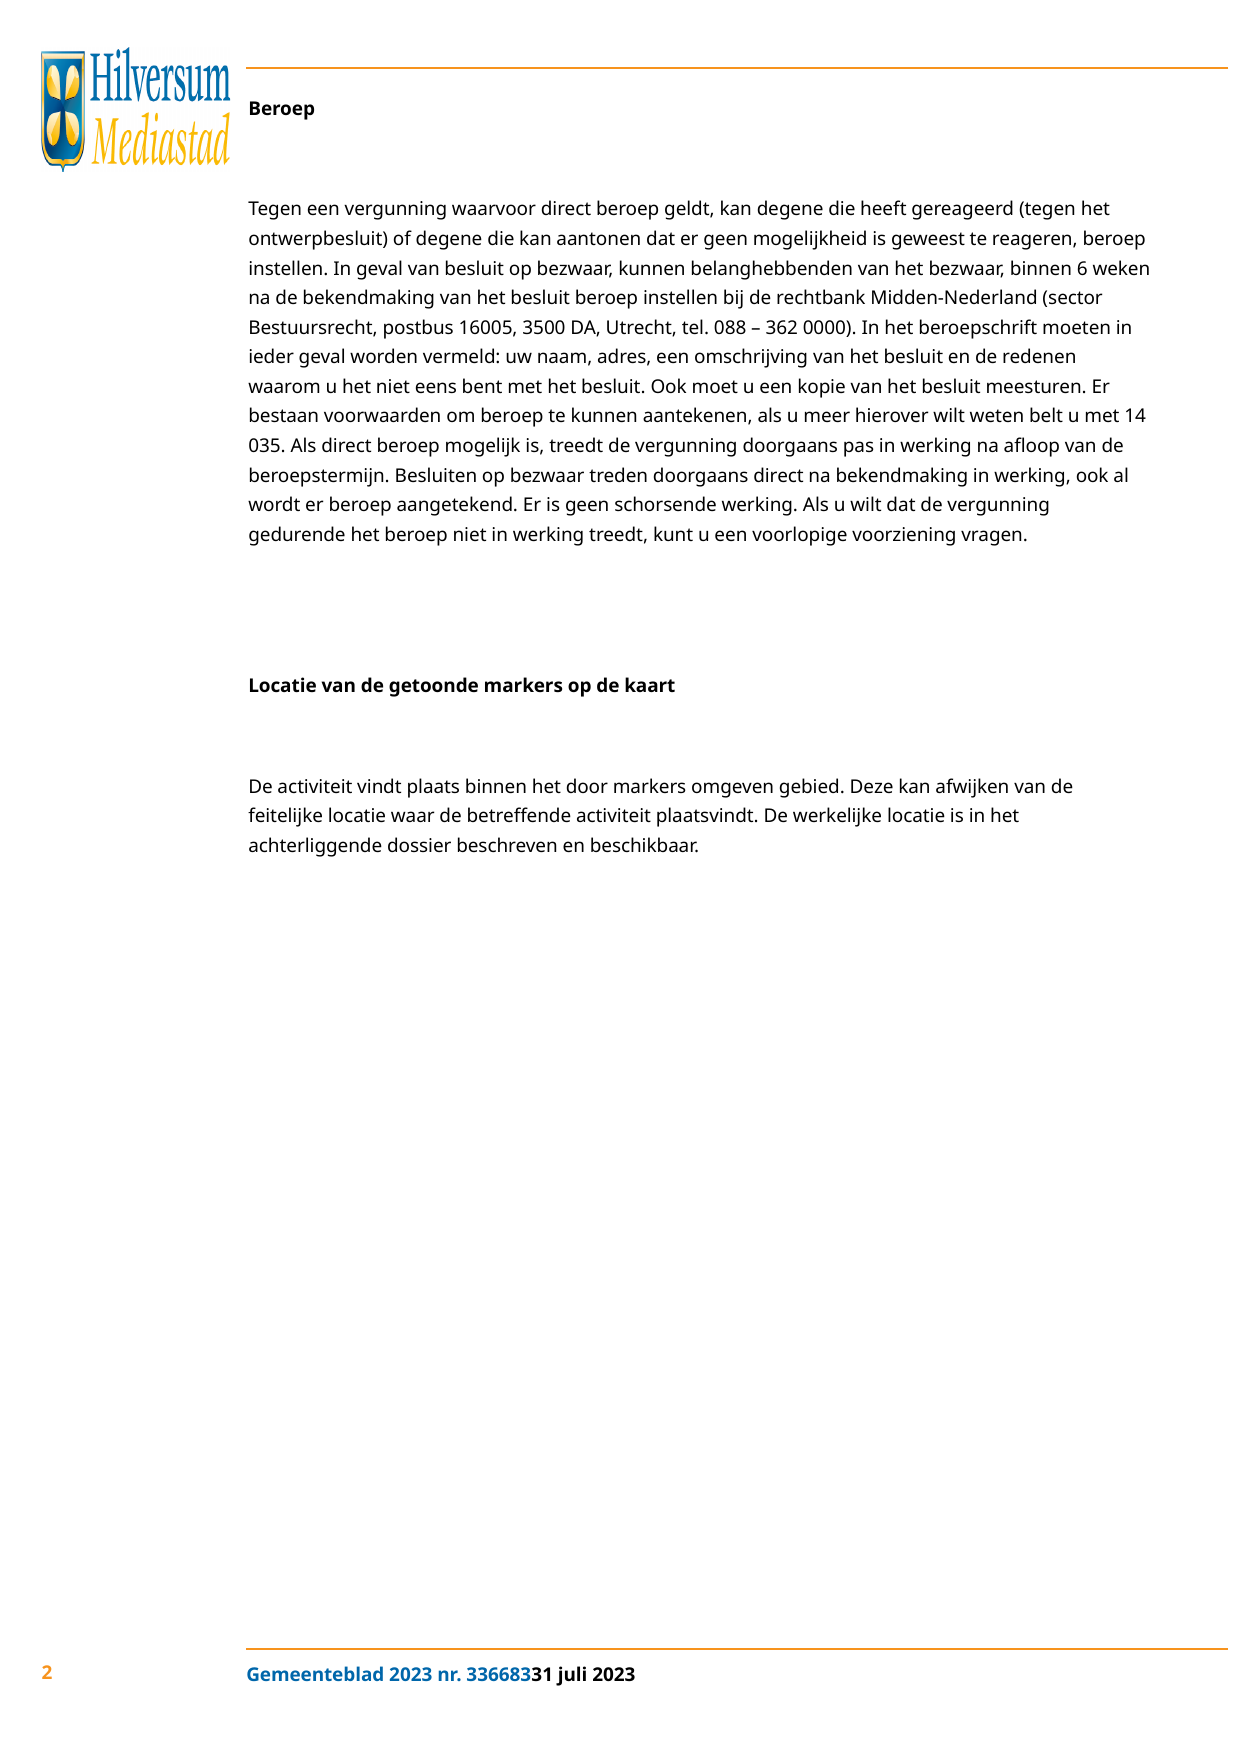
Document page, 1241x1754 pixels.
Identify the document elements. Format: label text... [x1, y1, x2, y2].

text De activiteit vindt plaats binnen het door markers omgeven gebied. Deze kan afwijken van de feitelijke locatie waar de betreffende activiteit plaatsvindt. De werkelijke locatie is in het achterliggende dossier beschreven en beschikbaar. [248, 773, 1152, 858]
text Beroep [248, 95, 1152, 121]
picture [41, 47, 231, 172]
text Tegen een vergunning waarvoor direct beroep geldt, kan degene die heeft gereageerd (tegen het ontwerpbesluit) of degene die kan aantonen dat er geen mogelijkheid is geweest te reageren, beroep instellen. In geval van besluit op bezwaar, kunnen belanghebbenden van het bezwaar, binnen 6 weken na de bekendmaking van het besluit beroep instellen bij de rechtbank Midden-Nederland (sector Bestuursrecht, postbus 16005, 3500 DA, Utrecht, tel. 088 – 362 0000). In het beroepschrift moeten in ieder geval worden vermeld: uw naam, adres, een omschrijving van het besluit en de redenen waarom u het niet eens bent met het besluit. Ook moet u een kopie van het besluit meesturen. Er bestaan voorwaarden om beroep te kunnen aantekenen, als u meer hierover wilt weten belt u met 14 035. Als direct beroep mogelijk is, treedt de vergunning doorgaans pas in werking na afloop van de beroepstermijn. Besluiten op bezwaar treden doorgaans direct na bekendmaking in werking, ook al wordt er beroep aangetekend. Er is geen schorsende werking. Als u wilt dat de vergunning gedurende het beroep niet in werking treedt, kunt u een voorlopige voorziening vragen. [248, 196, 1152, 547]
text Locatie van de getoonde markers op de kaart [248, 672, 1152, 698]
